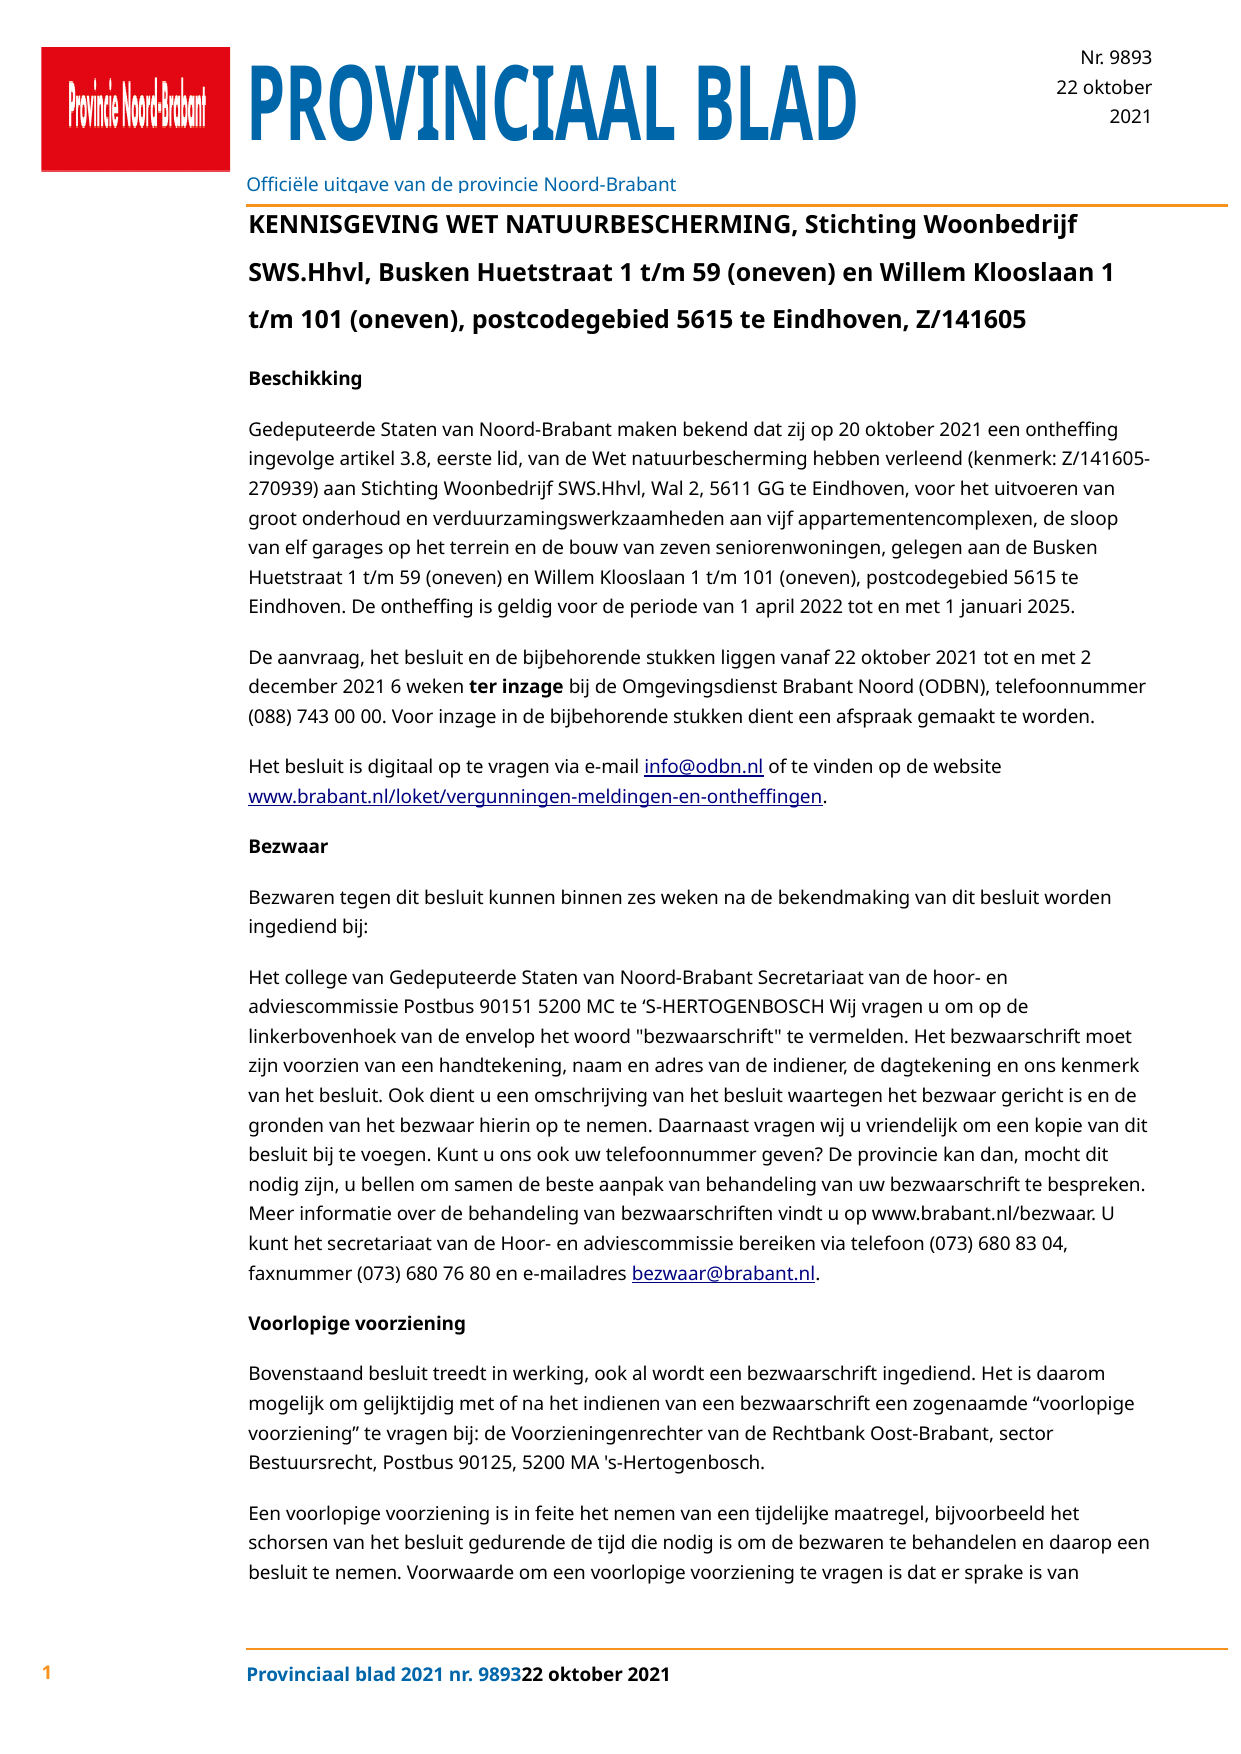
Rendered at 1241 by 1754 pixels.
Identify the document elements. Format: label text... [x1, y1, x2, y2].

picture [41, 47, 231, 172]
text Een voorlopige voorziening is in feite het nemen van een tijdelijke maatregel, bijvoorbeeld het schorsen van het besluit gedurende de tijd die nodig is om de bezwaren te behandelen en daarop een besluit te nemen. Voorwaarde om een voorlopige voorziening te vragen is dat er sprake is van [248, 1500, 1152, 1584]
text KENNISGEVING WET NATUURBESCHERMING, Stichting Woonbedrijf SWS.Hhvl, Busken Huetstraat 1 t/m 59 (oneven) en Willem Klooslaan 1 t/m 101 (oneven), postcodegebied 5615 te Eindhoven, Z/141605 [248, 207, 1152, 336]
text Bovenstaand besluit treedt in werking, ook al wordt een bezwaarschrift ingediend. Het is daarom mogelijk om gelijktijdig met of na het indienen van een bezwaarschrift een zogenaamde “voorlopige voorziening” te vragen bij: de Voorzieningenrechter van de Rechtbank Oost-Brabant, sector Bestuursrecht, Postbus 90125, 5200 MA 's-Hertogenbosch. [248, 1361, 1152, 1475]
text Gedeputeerde Staten van Noord-Brabant maken bekend dat zij op 20 oktober 2021 een ontheffing ingevolge artikel 3.8, eerste lid, van de Wet natuurbescherming hebben verleend (kenmerk: Z/141605-270939) aan Stichting Woonbedrijf SWS.Hhvl, Wal 2, 5611 GG te Eindhoven, voor het uitvoeren van groot onderhoud en verduurzamingswerkzaamheden aan vijf appartementencomplexen, de sloop van elf garages op het terrein en de bouw van zeven seniorenwoningen, gelegen aan de Busken Huetstraat 1 t/m 59 (oneven) en Willem Klooslaan 1 t/m 101 (oneven), postcodegebied 5615 te Eindhoven. De ontheffing is geldig voor de periode van 1 april 2022 tot en met 1 januari 2025. [248, 416, 1152, 619]
text Bezwaren tegen dit besluit kunnen binnen zes weken na de bekendmaking van dit besluit worden ingediend bij: [248, 884, 1152, 939]
text Het besluit is digitaal op te vragen via e-mail info@odbn.nl of te vinden op de website www.brabant.nl/loket/vergunningen-meldingen-en-ontheffingen. [248, 753, 1152, 809]
text Bezwaar [248, 833, 1152, 859]
text Het college van Gedeputeerde Staten van Noord-Brabant Secretariaat van de hoor- en adviescommissie Postbus 90151 5200 MC te ‘S‑HERTOGENBOSCH Wij vragen u om op de linkerbovenhoek van de envelop het woord "bezwaarschrift" te vermelden. Het bezwaarschrift moet zijn voorzien van een handtekening, naam en adres van de indiener, de dagtekening en ons kenmerk van het besluit. Ook dient u een omschrijving van het besluit waartegen het bezwaar gericht is en de gronden van het bezwaar hierin op te nemen. Daarnaast vragen wij u vriendelijk om een kopie van dit besluit bij te voegen. Kunt u ons ook uw telefoonnummer geven? De provincie kan dan, mocht dit nodig zijn, u bellen om samen de beste aanpak van behandeling van uw bezwaarschrift te bespreken. Meer informatie over de behandeling van bezwaarschriften vindt u op www.brabant.nl/bezwaar. U kunt het secretariaat van de Hoor- en adviescommissie bereiken via telefoon (073) 680 83 04, faxnummer (073) 680 76 80 en e-mailadres bezwaar@brabant.nl. [248, 964, 1152, 1285]
text Beschikking [248, 366, 1152, 391]
text De aanvraag, het besluit en de bijbehorende stukken liggen vanaf 22 oktober 2021 tot en met 2 december 2021 6 weken ter inzage bij de Omgevingsdienst Brabant Noord (ODBN), telefoonnummer (088) 743 00 00. Voor inzage in de bijbehorende stukken dient een afspraak gemaakt te worden. [248, 644, 1152, 729]
text Voorlopige voorziening [248, 1310, 1152, 1336]
